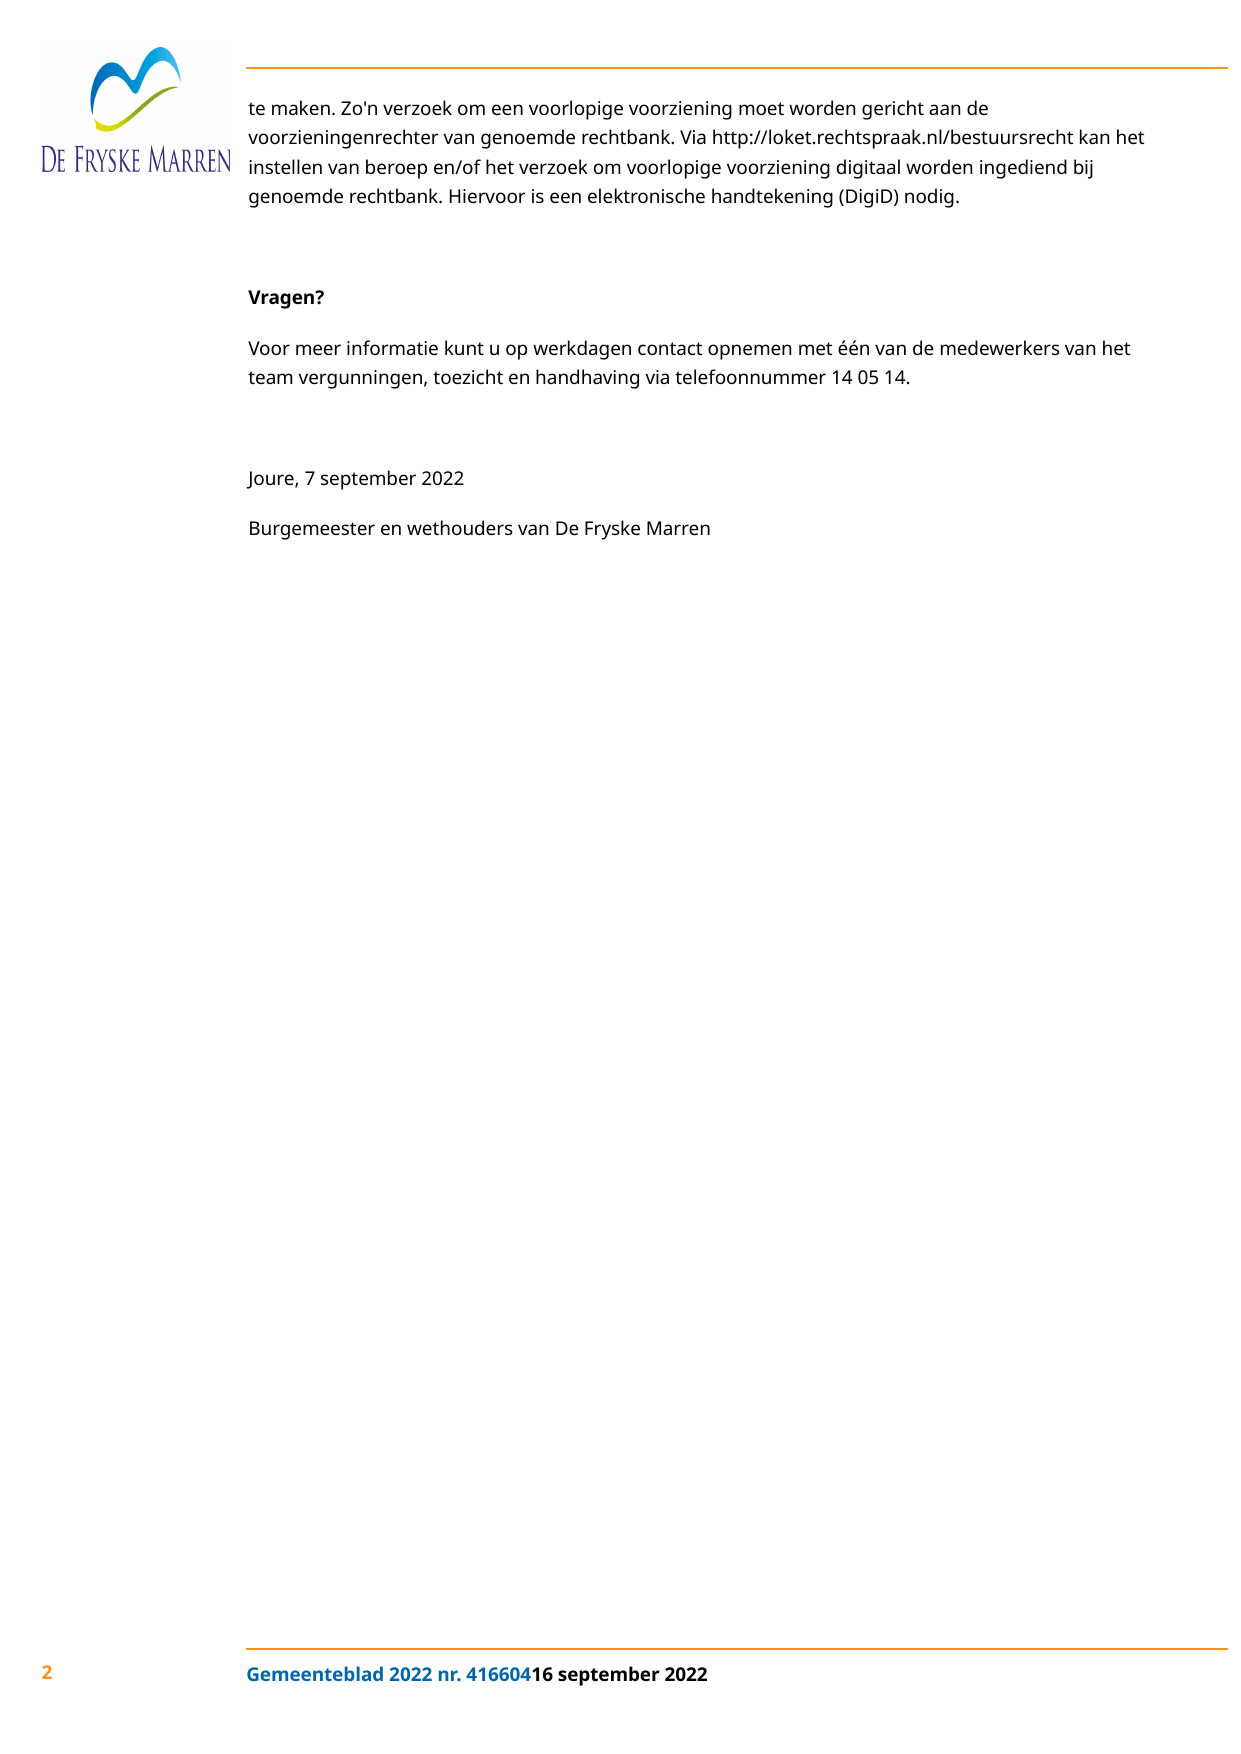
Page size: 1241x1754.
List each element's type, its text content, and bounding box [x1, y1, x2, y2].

text Burgemeester en wethouders van De Fryske Marren [248, 516, 1152, 541]
text Vragen? [248, 284, 1152, 310]
text Voor meer informatie kunt u op werkdagen contact opnemen met één van de medewerkers van het team vergunningen, toezicht en handhaving via telefoonnummer 14 05 14. [248, 335, 1152, 390]
picture [41, 47, 231, 172]
text te maken. Zo'n verzoek om een voorlopige voorziening moet worden gericht aan de voorzieningenrechter van genoemde rechtbank. Via http://loket.rechtspraak.nl/bestuursrecht kan het instellen van beroep en/of het verzoek om voorlopige voorziening digitaal worden ingediend bij genoemde rechtbank. Hiervoor is een elektronische handtekening (DigiD) nodig. [248, 95, 1152, 209]
text Joure, 7 september 2022 [248, 465, 1152, 491]
